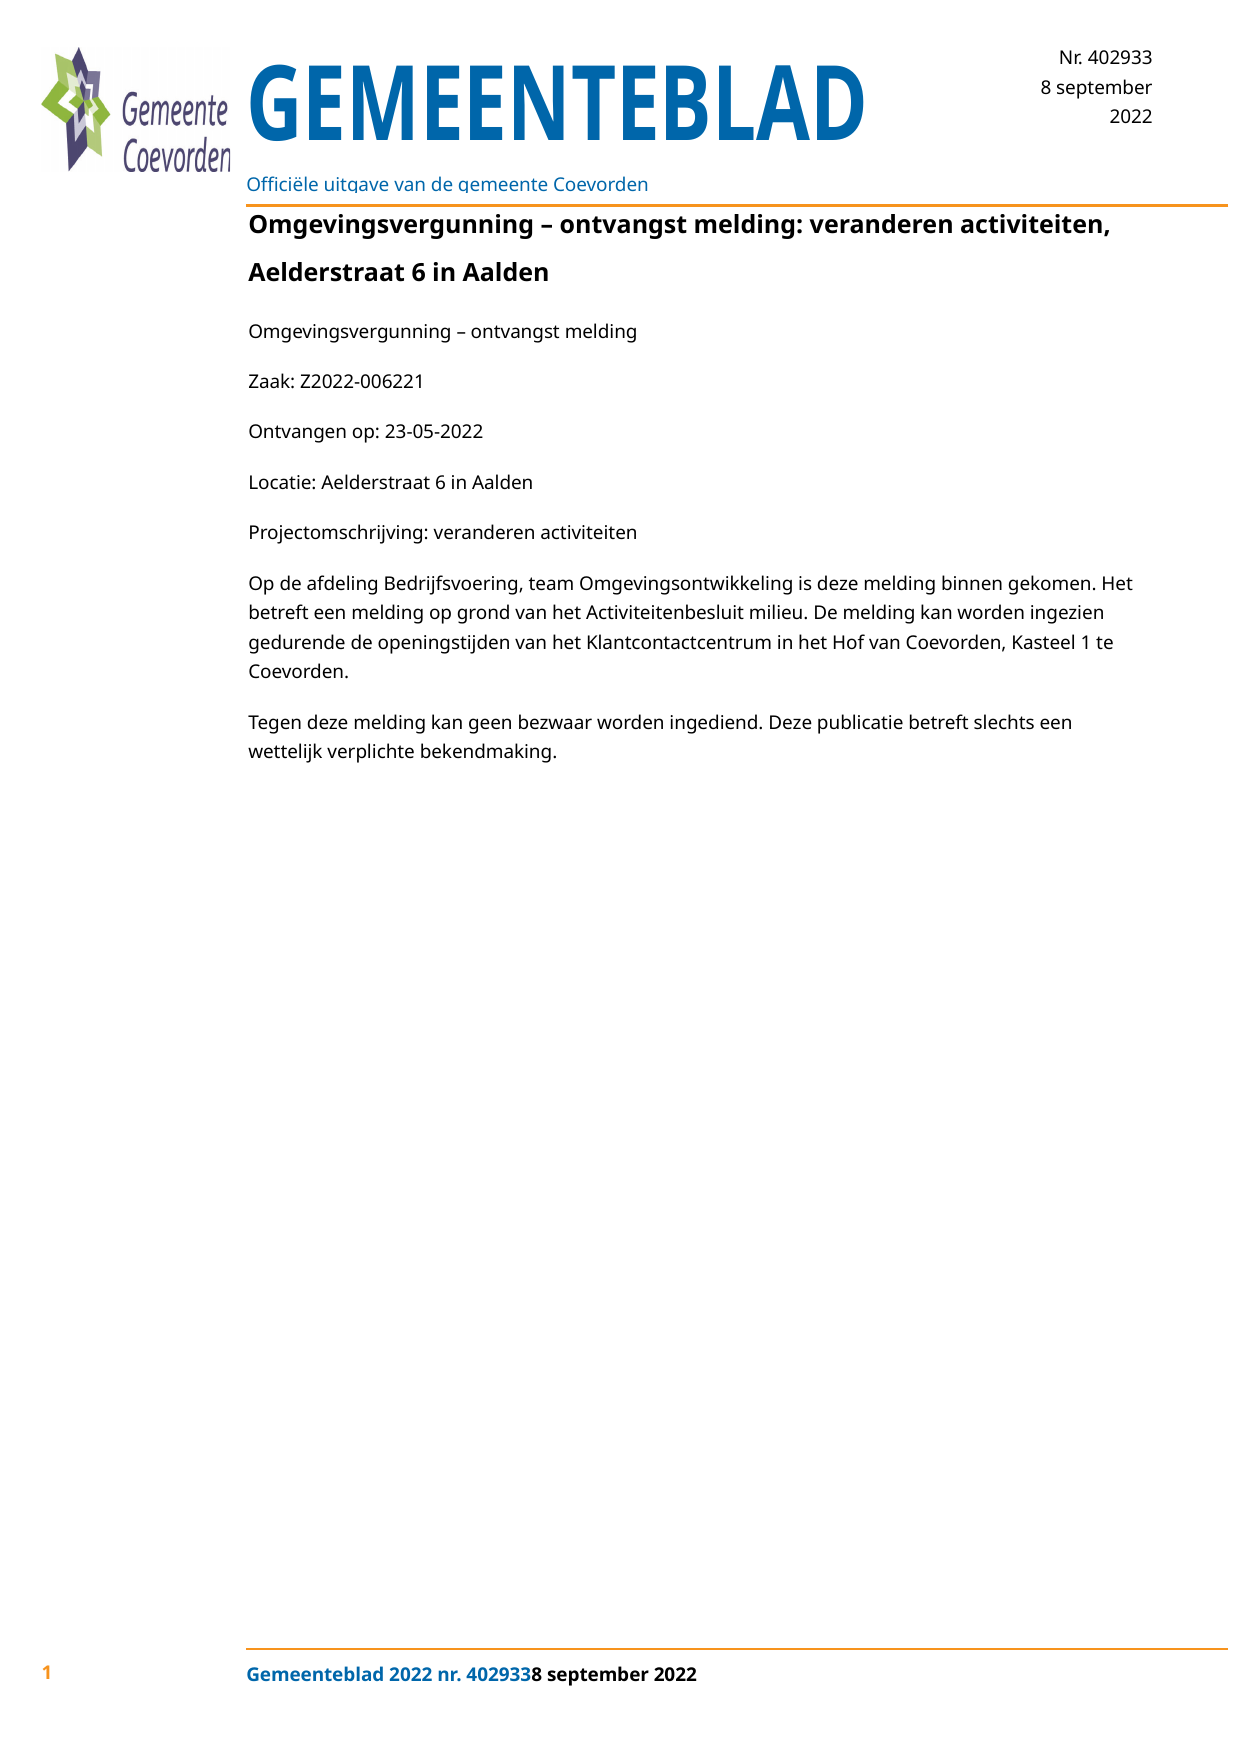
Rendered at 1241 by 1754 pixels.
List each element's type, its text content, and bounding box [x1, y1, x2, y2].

text Omgevingsvergunning – ontvangst melding [248, 318, 1152, 344]
text Omgevingsvergunning – ontvangst melding: veranderen activiteiten, Aelderstraat 6 in Aalden [248, 207, 1152, 288]
text Op de afdeling Bedrijfsvoering, team Omgevingsontwikkeling is deze melding binnen gekomen. Het betreft een melding op grond van het Activiteitenbesluit milieu. De melding kan worden ingezien gedurende de openingstijden van het Klantcontactcentrum in het Hof van Coevorden, Kasteel 1 te Coevorden. [248, 570, 1152, 684]
text Zaak: Z2022-006221 [248, 368, 1152, 394]
text Projectomschrijving: veranderen activiteiten [248, 519, 1152, 545]
text Tegen deze melding kan geen bezwaar worden ingediend. Deze publicatie betreft slechts een wettelijk verplichte bekendmaking. [248, 709, 1152, 764]
picture [41, 47, 231, 172]
text Ontvangen op: 23-05-2022 [248, 419, 1152, 444]
text Locatie: Aelderstraat 6 in Aalden [248, 469, 1152, 495]
